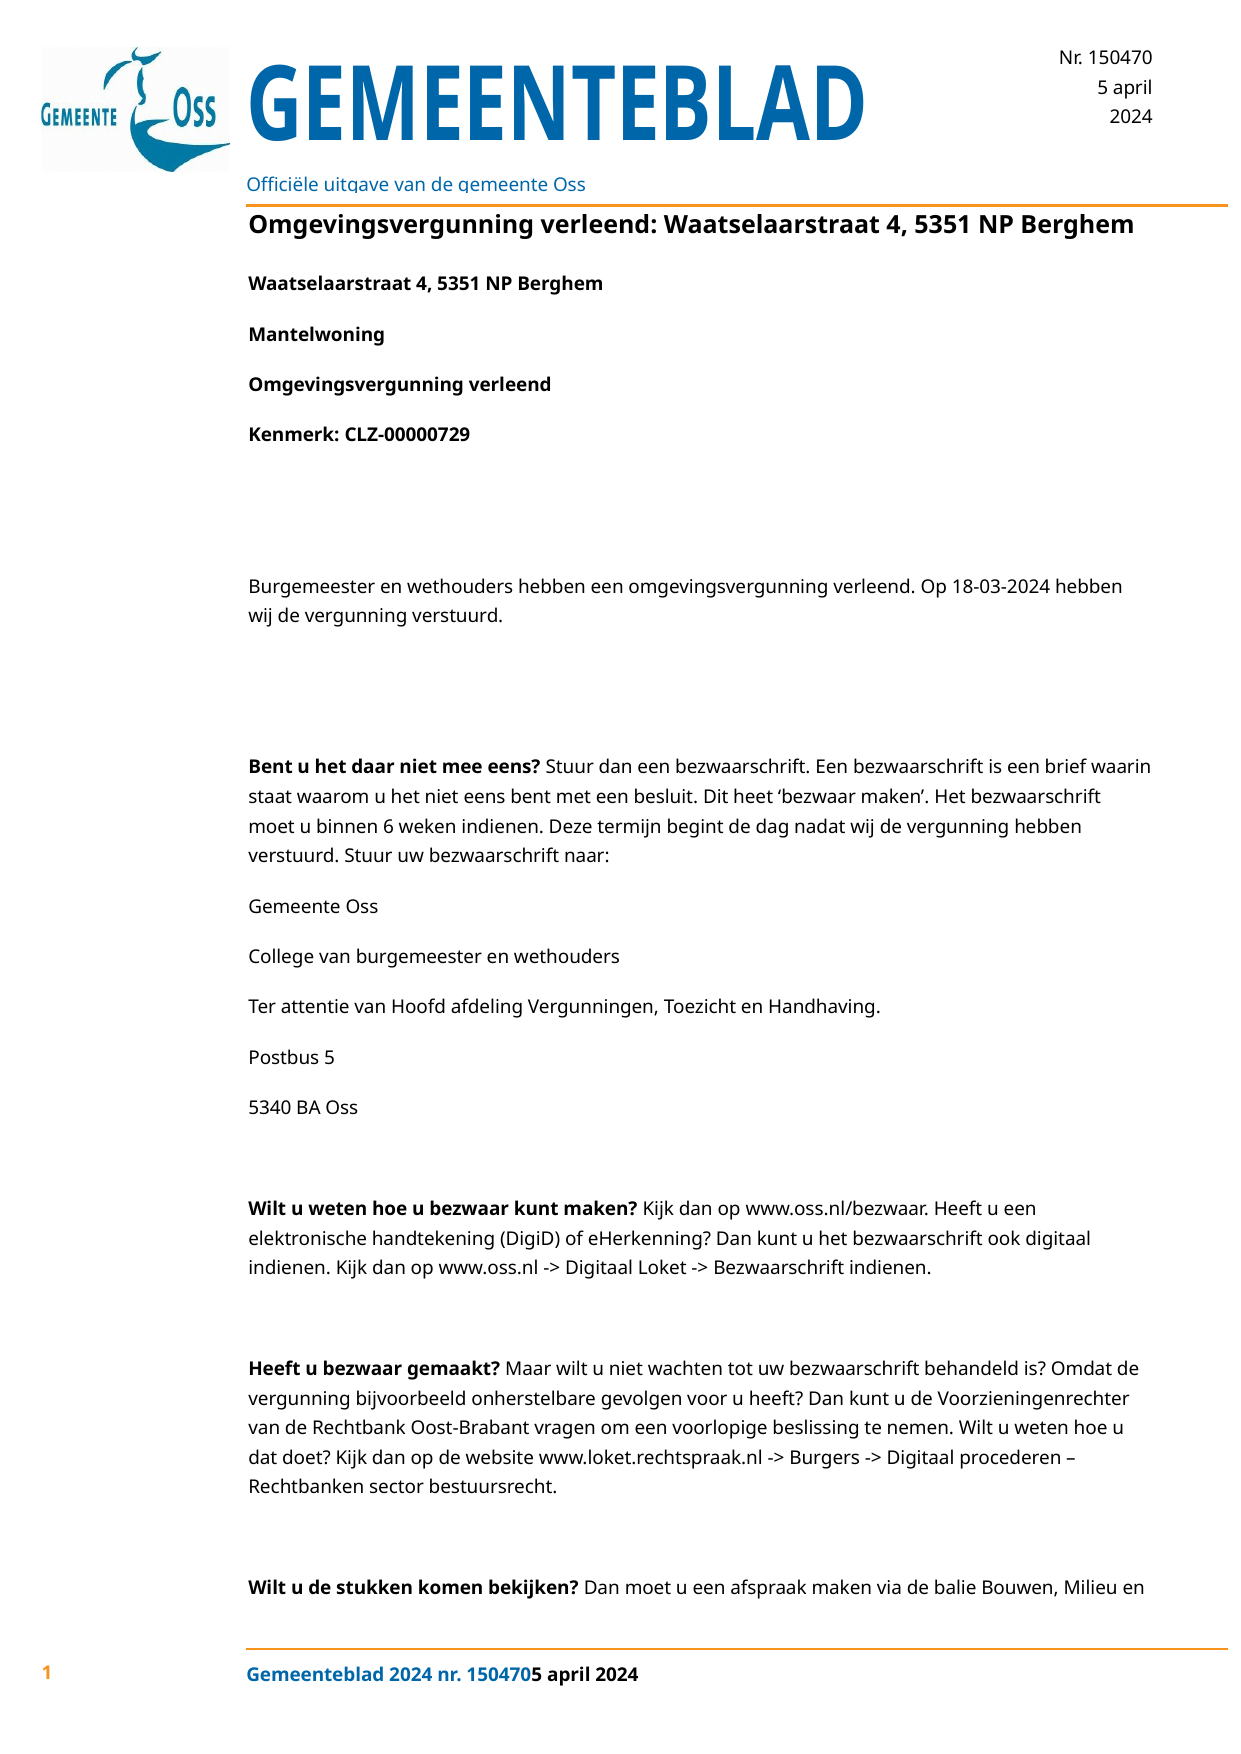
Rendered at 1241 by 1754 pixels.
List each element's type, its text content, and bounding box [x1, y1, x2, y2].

text College van burgemeester en wethouders [248, 943, 1152, 969]
text Omgevingsvergunning verleend [248, 371, 1152, 397]
text Wilt u de stukken komen bekijken? Dan moet u een afspraak maken via de balie Bouwen, Milieu en [248, 1574, 1152, 1600]
text Omgevingsvergunning verleend: Waatselaarstraat 4, 5351 NP Berghem [248, 207, 1152, 241]
text 5340 BA Oss [248, 1094, 1152, 1120]
text Ter attentie van Hoofd afdeling Vergunningen, Toezicht en Handhaving. [248, 994, 1152, 1019]
text Gemeente Oss [248, 893, 1152, 918]
text Burgemeester en wethouders hebben een omgevingsvergunning verleend. Op 18-03-2024 hebben wij de vergunning verstuurd. [248, 573, 1152, 628]
text Waatselaarstraat 4, 5351 NP Berghem [248, 270, 1152, 296]
text Bent u het daar niet mee eens? Stuur dan een bezwaarschrift. Een bezwaarschrift is een brief waarin staat waarom u het niet eens bent met een besluit. Dit heet ‘bezwaar maken’. Het bezwaarschrift moet u binnen 6 weken indienen. Deze termijn begint de dag nadat wij de vergunning hebben verstuurd. Stuur uw bezwaarschrift naar: [248, 754, 1152, 868]
picture [41, 47, 231, 172]
text Wilt u weten hoe u bezwaar kunt maken? Kijk dan op www.oss.nl/bezwaar. Heeft u een elektronische handtekening (DigiD) of eHerkenning? Dan kunt u het bezwaarschrift ook digitaal indienen. Kijk dan op www.oss.nl -> Digitaal Loket -> Bezwaarschrift indienen. [248, 1195, 1152, 1280]
text Kenmerk: CLZ-00000729 [248, 422, 1152, 447]
text Heeft u bezwaar gemaakt? Maar wilt u niet wachten tot uw bezwaarschrift behandeld is? Omdat de vergunning bijvoorbeeld onherstelbare gevolgen voor u heeft? Dan kunt u de Voorzieningenrechter van de Rechtbank Oost-Brabant vragen om een voorlopige beslissing te nemen. Wilt u weten hoe u dat doet? Kijk dan op de website www.loket.rechtspraak.nl -> Burgers -> Digitaal procederen – Rechtbanken sector bestuursrecht. [248, 1355, 1152, 1499]
text Postbus 5 [248, 1044, 1152, 1070]
text Mantelwoning [248, 321, 1152, 346]
